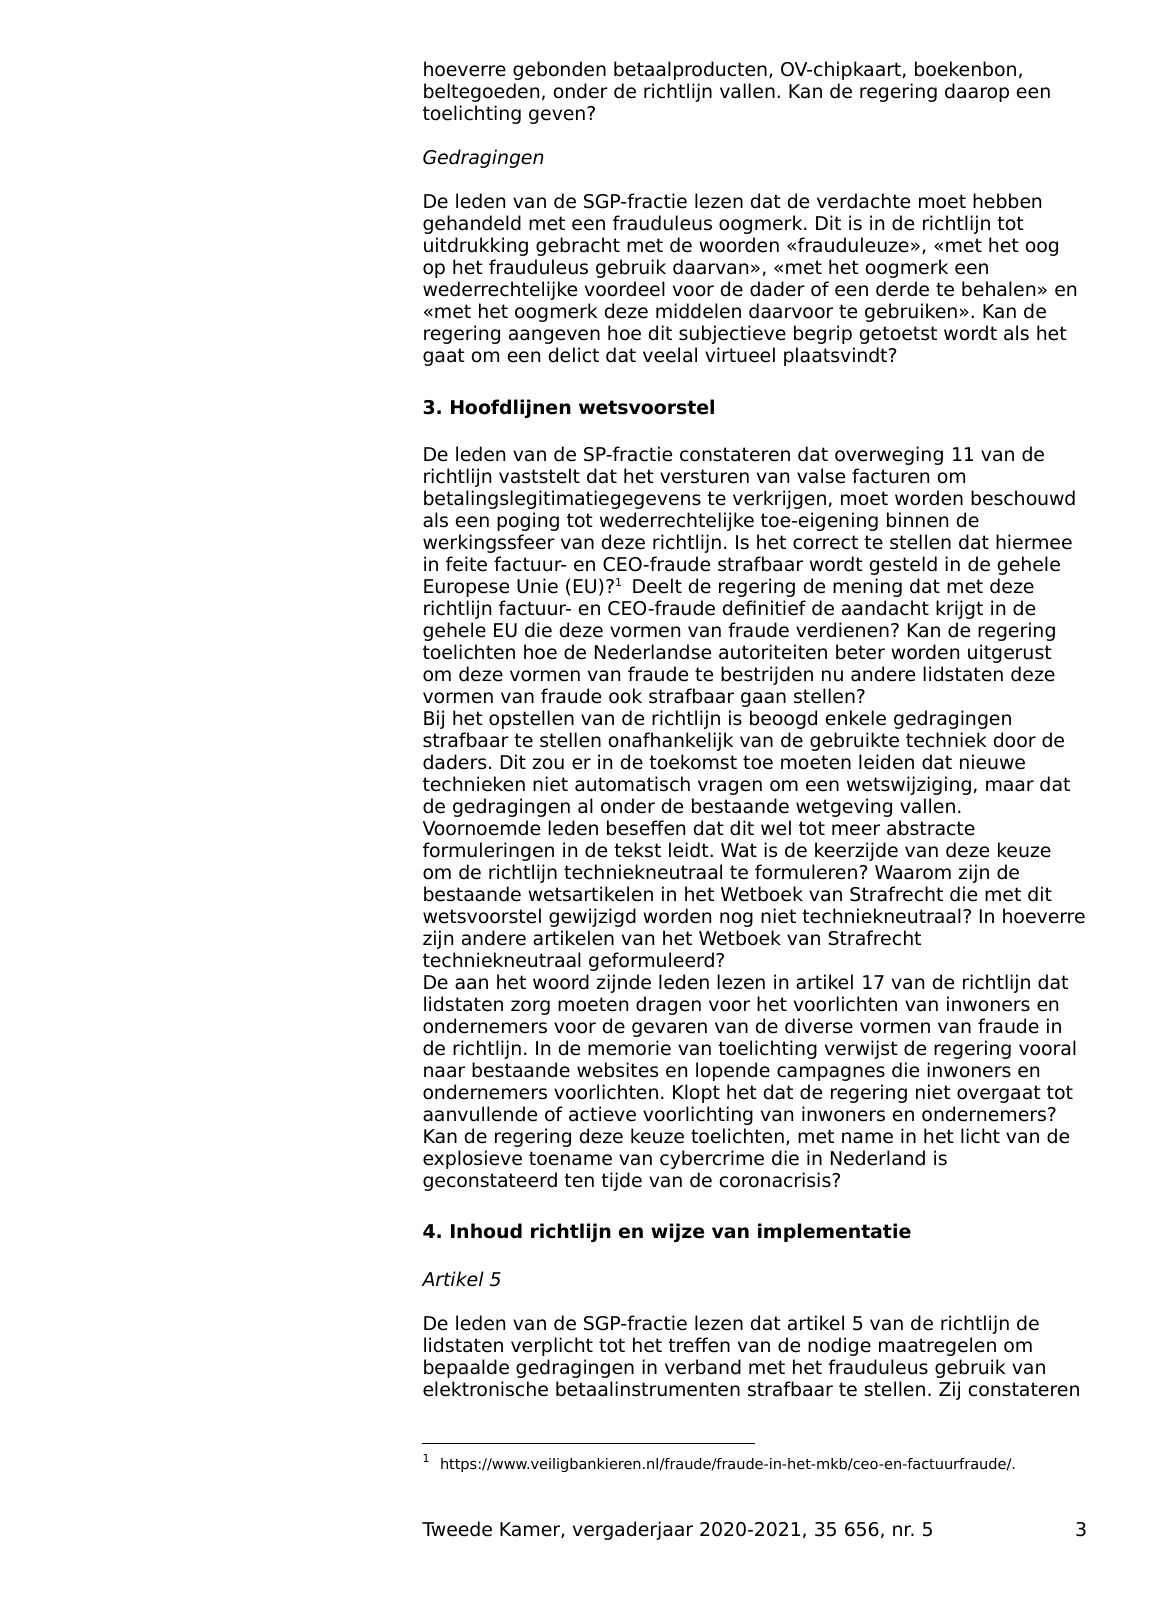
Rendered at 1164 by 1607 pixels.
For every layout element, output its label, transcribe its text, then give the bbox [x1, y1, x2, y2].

text https://www.veiligbankieren.nl/fraude/fraude-in-het-mkb/ceo-en-factuurfraude/. [422, 1452, 1087, 1474]
subtitle 3. Hoofdlijnen wetsvoorstel [422, 397, 1087, 419]
subtitle Artikel 5 [422, 1268, 1087, 1290]
text Bij het opstellen van de richtlijn is beoogd enkele gedragingen strafbaar te stellen onafhankelijk van de gebruikte techniek door de daders. Dit zou er in de toekomst toe moeten leiden dat nieuwe technieken niet automatisch vragen om een wetswijziging, maar dat de gedragingen al onder de bestaande wetgeving vallen. Voornoemde leden beseffen dat dit wel tot meer abstracte formuleringen in de tekst leidt. Wat is de keerzijde van deze keuze om de richtlijn techniekneutraal te formuleren? Waarom zijn de bestaande wetsartikelen in het Wetboek van Strafrecht die met dit wetsvoorstel gewijzigd worden nog niet techniekneutraal? In hoeverre zijn andere artikelen van het Wetboek van Strafrecht techniekneutraal geformuleerd? [422, 708, 1087, 972]
text De aan het woord zijnde leden lezen in artikel 17 van de richtlijn dat lidstaten zorg moeten dragen voor het voorlichten van inwoners en ondernemers voor de gevaren van de diverse vormen van fraude in de richtlijn. In de memorie van toelichting verwijst de regering vooral naar bestaande websites en lopende campagnes die inwoners en ondernemers voorlichten. Klopt het dat de regering niet overgaat tot aanvullende of actieve voorlichting van inwoners en ondernemers? Kan de regering deze keuze toelichten, met name in het licht van de explosieve toename van cybercrime die in Nederland is geconstateerd ten tijde van de coronacrisis? [422, 972, 1087, 1191]
text hoeverre gebonden betaalproducten, OV-chipkaart, boekenbon, beltegoeden, onder de richtlijn vallen. Kan de regering daarop een toelichting geven? [422, 59, 1087, 125]
text De leden van de SP-fractie constateren dat overweging 11 van de richtlijn vaststelt dat het versturen van valse facturen om betalingslegitimatiegegevens te verkrijgen, moet worden beschouwd als een poging tot wederrechtelijke toe-eigening binnen de werkingssfeer van deze richtlijn. Is het correct te stellen dat hiermee in feite factuur- en CEO-fraude strafbaar wordt gesteld in de gehele Europese Unie (EU)? Deelt de regering de mening dat met deze richtlijn factuur- en CEO-fraude definitief de aandacht krijgt in de gehele EU die deze vormen van fraude verdienen? Kan de regering toelichten hoe de Nederlandse autoriteiten beter worden uitgerust om deze vormen van fraude te bestrijden nu andere lidstaten deze vormen van fraude ook strafbaar gaan stellen? [422, 444, 1087, 708]
subtitle 4. Inhoud richtlijn en wijze van implementatie [422, 1221, 1087, 1243]
subtitle Gedragingen [422, 147, 1087, 169]
text De leden van de SGP-fractie lezen dat de verdachte moet hebben gehandeld met een frauduleus oogmerk. Dit is in de richtlijn tot uitdrukking gebracht met de woorden «frauduleuze», «met het oog op het frauduleus gebruik daarvan», «met het oogmerk een wederrechtelijke voordeel voor de dader of een derde te behalen» en «met het oogmerk deze middelen daarvoor te gebruiken». Kan de regering aangeven hoe dit subjectieve begrip getoetst wordt als het gaat om een delict dat veelal virtueel plaatsvindt? [422, 191, 1087, 367]
text De leden van de SGP-fractie lezen dat artikel 5 van de richtlijn de lidstaten verplicht tot het treffen van de nodige maatregelen om bepaalde gedragingen in verband met het frauduleus gebruik van elektronische betaalinstrumenten strafbaar te stellen. Zij constateren [422, 1313, 1087, 1401]
